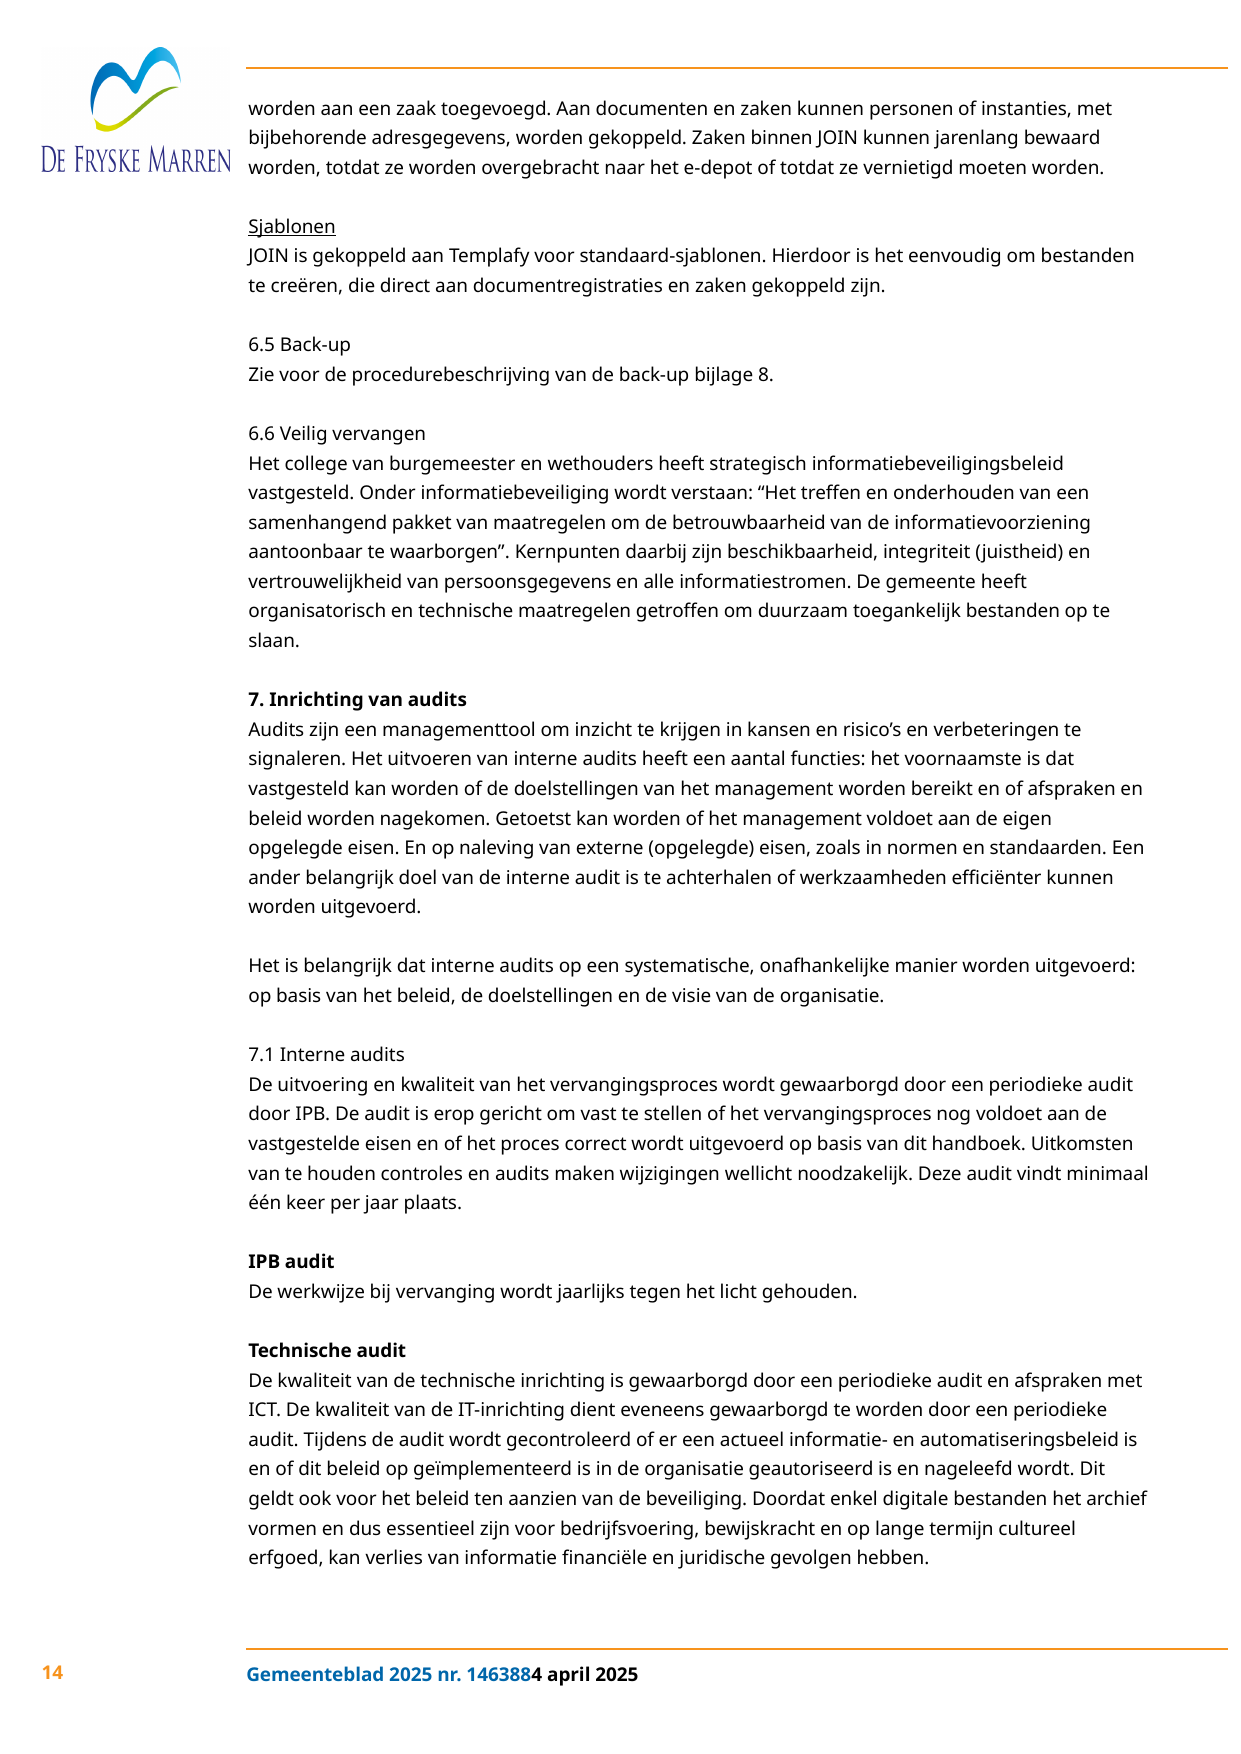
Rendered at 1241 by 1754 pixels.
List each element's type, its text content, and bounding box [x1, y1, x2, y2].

text Technische audit [248, 1337, 1152, 1363]
text Het is belangrijk dat interne audits op een systematische, onafhankelijke manier worden uitgevoerd: op basis van het beleid, de doelstellingen en de visie van de organisatie. [248, 953, 1152, 1008]
text Zie voor de procedurebeschrijving van de back-up bijlage 8. [248, 361, 1152, 387]
text 6.6 Veilig vervangen [248, 420, 1152, 446]
text De uitvoering en kwaliteit van het vervangingsproces wordt gewaarborgd door een periodieke audit door IPB. De audit is erop gericht om vast te stellen of het vervangingsproces nog voldoet aan de vastgestelde eisen en of het proces correct wordt uitgevoerd op basis van dit handboek. Uitkomsten van te houden controles en audits maken wijzigingen wellicht noodzakelijk. Deze audit vindt minimaal één keer per jaar plaats. [248, 1071, 1152, 1215]
text De kwaliteit van de technische inrichting is gewaarborgd door een periodieke audit en afspraken met ICT. De kwaliteit van de IT-inrichting dient eveneens gewaarborgd te worden door een periodieke audit. Tijdens de audit wordt gecontroleerd of er een actueel informatie- en automatiseringsbeleid is en of dit beleid op geïmplementeerd is in de organisatie geautoriseerd is en nageleefd wordt. Dit geldt ook voor het beleid ten aanzien van de beveiliging. Doordat enkel digitale bestanden het archief vormen en dus essentieel zijn voor bedrijfsvoering, bewijskracht en op lange termijn cultureel erfgoed, kan verlies van informatie financiële en juridische gevolgen hebben. [248, 1367, 1152, 1570]
text Het college van burgemeester en wethouders heeft strategisch informatiebeveiligingsbeleid vastgesteld. Onder informatiebeveiliging wordt verstaan: “Het treffen en onderhouden van een samenhangend pakket van maatregelen om de betrouwbaarheid van de informatievoorziening aantoonbaar te waarborgen”. Kernpunten daarbij zijn beschikbaarheid, integriteit (juistheid) en vertrouwelijkheid van persoonsgegevens en alle informatiestromen. De gemeente heeft organisatorisch en technische maatregelen getroffen om duurzaam toegankelijk bestanden op te slaan. [248, 450, 1152, 653]
text JOIN is gekoppeld aan Templafy voor standaard-sjablonen. Hierdoor is het eenvoudig om bestanden te creëren, die direct aan documentregistraties en zaken gekoppeld zijn. [248, 243, 1152, 298]
text 7. Inrichting van audits [248, 686, 1152, 712]
text Audits zijn een managementtool om inzicht te krijgen in kansen en risico’s en verbeteringen te signaleren. Het uitvoeren van interne audits heeft een aantal functies: het voornaamste is dat vastgesteld kan worden of de doelstellingen van het management worden bereikt en of afspraken en beleid worden nagekomen. Getoetst kan worden of het management voldoet aan de eigen opgelegde eisen. En op naleving van externe (opgelegde) eisen, zoals in normen en standaarden. Een ander belangrijk doel van de interne audit is te achterhalen of werkzaamheden efficiënter kunnen worden uitgevoerd. [248, 716, 1152, 919]
text De werkwijze bij vervanging wordt jaarlijks tegen het licht gehouden. [248, 1278, 1152, 1304]
text worden aan een zaak toegevoegd. Aan documenten en zaken kunnen personen of instanties, met bijbehorende adresgegevens, worden gekoppeld. Zaken binnen JOIN kunnen jarenlang bewaard worden, totdat ze worden overgebracht naar het e-depot of totdat ze vernietigd moeten worden. [248, 95, 1152, 180]
text 7.1 Interne audits [248, 1041, 1152, 1067]
text 6.5 Back-up [248, 331, 1152, 357]
picture [41, 47, 231, 172]
text Sjablonen [248, 213, 1152, 239]
text IPB audit [248, 1248, 1152, 1274]
